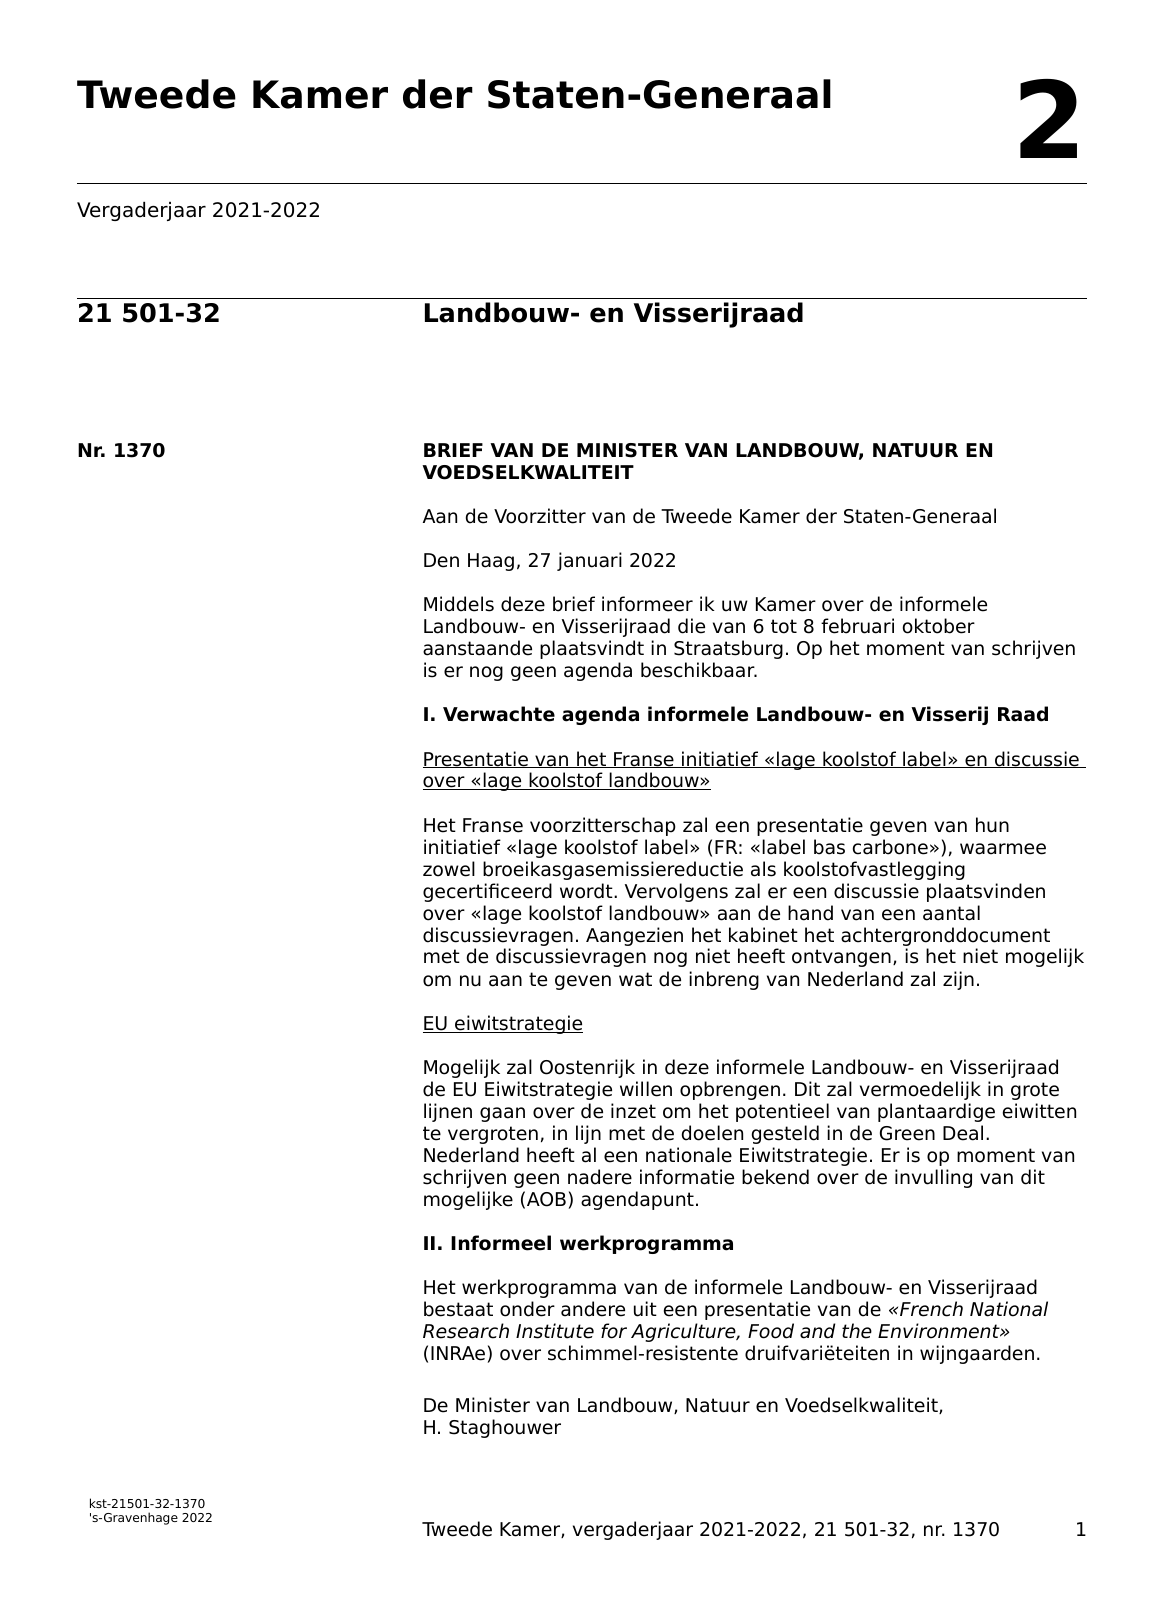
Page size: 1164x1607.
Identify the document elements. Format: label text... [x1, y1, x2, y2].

subtitle Presentatie van het Franse initiatief «lage koolstof label» en discussie over «lage koolstof landbouw» [422, 748, 1087, 792]
table_header 2 [886, 59, 1087, 183]
text 's-Gravenhage 2022 [88, 1511, 323, 1525]
text Den Haag, 27 januari 2022 [422, 550, 1087, 572]
text De Minister van Landbouw, Natuur en Voedselkwaliteit, H. Staghouwer [422, 1395, 1087, 1439]
subtitle EU eiwitstrategie [422, 1013, 1087, 1034]
text Het Franse voorzitterschap zal een presentatie geven van hun initiatief «lage koolstof label» (FR: «label bas carbone»), waarmee zowel broeikasgasemissiereductie als koolstofvastlegging gecertificeerd wordt. Vervolgens zal er een discussie plaatsvinden over «lage koolstof landbouw» aan de hand van een aantal discussievragen. Aangezien het kabinet het achtergronddocument met de discussievragen nog niet heeft ontvangen, is het niet mogelijk om nu aan te geven wat de inbreng van Nederland zal zijn. [422, 814, 1087, 990]
table_header Tweede Kamer der Staten-Generaal [77, 59, 886, 183]
text Het werkprogramma van de informele Landbouw- en Visserijraad bestaat onder andere uit een presentatie van de «French National Research Institute for Agriculture, Food and the Environment» (INRAe) over schimmel-resistente druifvariëteiten in wijngaarden. [422, 1277, 1087, 1365]
text Mogelijk zal Oostenrijk in deze informele Landbouw- en Visserijraad de EU Eiwitstrategie willen opbrengen. Dit zal vermoedelijk in grote lijnen gaan over de inzet om het potentieel van plantaardige eiwitten te vergroten, in lijn met de doelen gesteld in de Green Deal. Nederland heeft al een nationale Eiwitstrategie. Er is op moment van schrijven geen nadere informatie bekend over de invulling van dit mogelijke (AOB) agendapunt. [422, 1057, 1087, 1211]
subtitle Nr. 1370 BRIEF VAN DE MINISTER VAN LANDBOUW, NATUUR EN VOEDSELKWALITEIT [77, 440, 1087, 484]
text Middels deze brief informeer ik uw Kamer over de informele Landbouw- en Visserijraad die van 6 tot 8 februari oktober aanstaande plaatsvindt in Straatsburg. Op het moment van schrijven is er nog geen agenda beschikbaar. [422, 594, 1087, 682]
subtitle I. Verwachte agenda informele Landbouw- en Visserij Raad [422, 704, 1087, 726]
text kst-21501-32-1370 [88, 1497, 323, 1511]
text Aan de Voorzitter van de Tweede Kamer der Staten-Generaal [422, 506, 1087, 528]
subtitle II. Informeel werkprogramma [422, 1233, 1087, 1255]
table_cell Vergaderjaar 2021-2022 [77, 184, 1087, 298]
subtitle 21 501-32 Landbouw- en Visserijraad [77, 299, 1087, 329]
